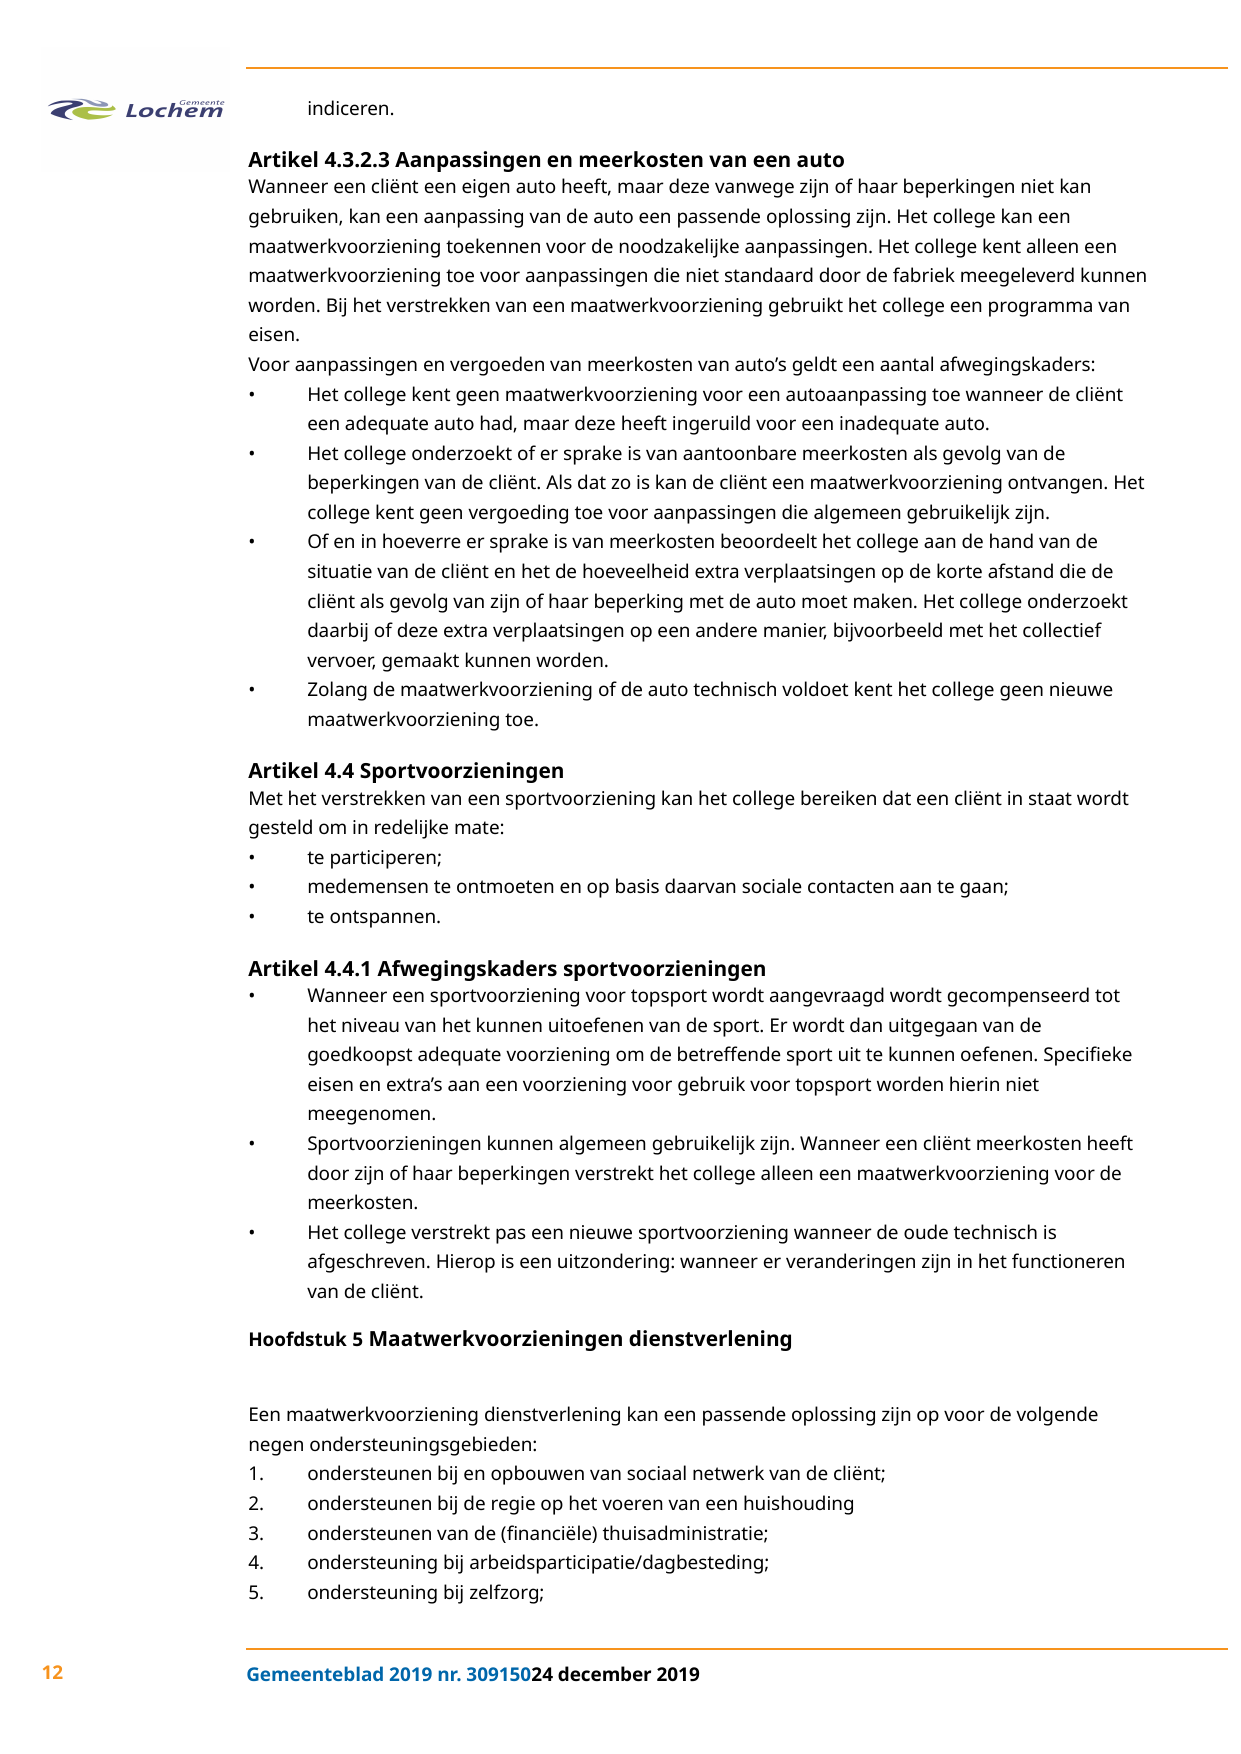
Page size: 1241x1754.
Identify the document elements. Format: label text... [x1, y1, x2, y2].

list Zolang de maatwerkvoorziening of de auto technisch voldoet kent het college geen nieuwe maatwerkvoorziening toe. [248, 677, 1152, 732]
text Voor aanpassingen en vergoeden van meerkosten van auto’s geldt een aantal afwegingskaders: [248, 351, 1152, 377]
text Hoofdstuk 5 Maatwerkvoorzieningen dienstverlening [248, 1324, 1152, 1352]
text Artikel 4.4.1 Afwegingskaders sportvoorzieningen [248, 954, 1152, 982]
text Wanneer een cliënt een eigen auto heeft, maar deze vanwege zijn of haar beperkingen niet kan gebruiken, kan een aanpassing van de auto een passende oplossing zijn. Het college kan een maatwerkvoorziening toekennen voor de noodzakelijke aanpassingen. Het college kent alleen een maatwerkvoorziening toe voor aanpassingen die niet standaard door de fabriek meegeleverd kunnen worden. Bij het verstrekken van een maatwerkvoorziening gebruikt het college een programma van eisen. [248, 174, 1152, 347]
text Met het verstrekken van een sportvoorziening kan het college bereiken dat een cliënt in staat wordt gesteld om in redelijke mate: [248, 785, 1152, 840]
list ondersteuning bij zelfzorg; [248, 1579, 1152, 1604]
list medemensen te ontmoeten en op basis daarvan sociale contacten aan te gaan; [248, 874, 1152, 899]
list te participeren; [248, 844, 1152, 870]
list Sportvoorzieningen kunnen algemeen gebruikelijk zijn. Wanneer een cliënt meerkosten heeft door zijn of haar beperkingen verstrekt het college alleen een maatwerkvoorziening voor de meerkosten. [248, 1130, 1152, 1215]
list ondersteunen van de (financiële) thuisadministratie; [248, 1520, 1152, 1545]
list te ontspannen. [248, 903, 1152, 929]
text Artikel 4.3.2.3 Aanpassingen en meerkosten van een auto [248, 145, 1152, 174]
list Het college kent geen maatwerkvoorziening voor een autoaanpassing toe wanneer de cliënt een adequate auto had, maar deze heeft ingeruild voor een inadequate auto. [248, 381, 1152, 436]
list ondersteunen bij de regie op het voeren van een huishouding [248, 1490, 1152, 1516]
list Of en in hoeverre er sprake is van meerkosten beoordeelt het college aan de hand van de situatie van de cliënt en het de hoeveelheid extra verplaatsingen op de korte afstand die de cliënt als gevolg van zijn of haar beperking met de auto moet maken. Het college onderzoekt daarbij of deze extra verplaatsingen op een andere manier, bijvoorbeeld met het collectief vervoer, gemaakt kunnen worden. [248, 529, 1152, 673]
list indiceren. [248, 95, 1152, 121]
text Artikel 4.4 Sportvoorzieningen [248, 757, 1152, 785]
list ondersteuning bij arbeidsparticipatie/dagbesteding; [248, 1549, 1152, 1575]
picture [41, 47, 231, 172]
list Het college verstrekt pas een nieuwe sportvoorziening wanneer de oude technisch is afgeschreven. Hierop is een uitzondering: wanneer er veranderingen zijn in het functioneren van de cliënt. [248, 1219, 1152, 1304]
list ondersteunen bij en opbouwen van sociaal netwerk van de cliënt; [248, 1461, 1152, 1486]
list Wanneer een sportvoorziening voor topsport wordt aangevraagd wordt gecompenseerd tot het niveau van het kunnen uitoefenen van de sport. Er wordt dan uitgegaan van de goedkoopst adequate voorziening om de betreffende sport uit te kunnen oefenen. Specifieke eisen en extra’s aan een voorziening voor gebruik voor topsport worden hierin niet meegenomen. [248, 982, 1152, 1126]
text Een maatwerkvoorziening dienstverlening kan een passende oplossing zijn op voor de volgende negen ondersteuningsgebieden: [248, 1401, 1152, 1457]
list Het college onderzoekt of er sprake is van aantoonbare meerkosten als gevolg van de beperkingen van de cliënt. Als dat zo is kan de cliënt een maatwerkvoorziening ontvangen. Het college kent geen vergoeding toe voor aanpassingen die algemeen gebruikelijk zijn. [248, 440, 1152, 525]
